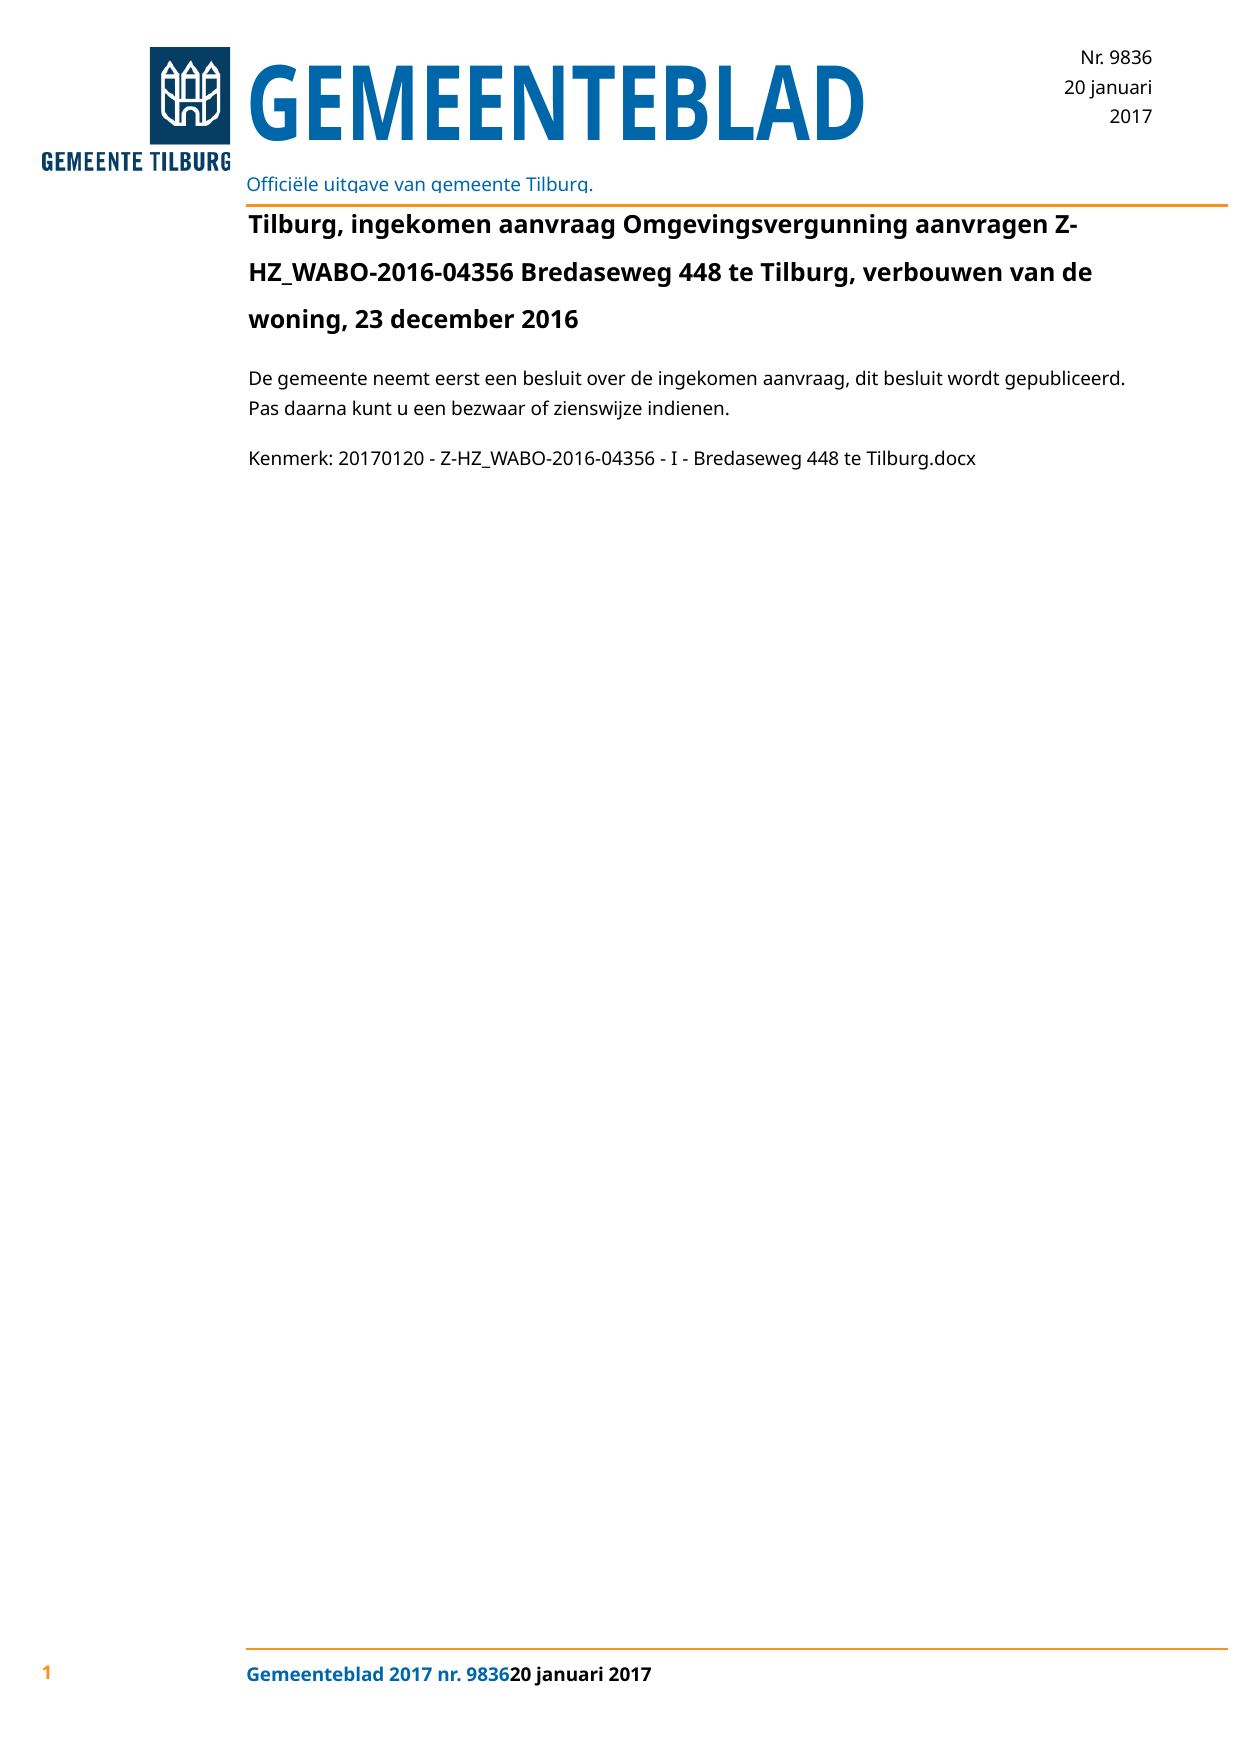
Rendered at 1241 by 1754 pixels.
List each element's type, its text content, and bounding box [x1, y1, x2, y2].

text De gemeente neemt eerst een besluit over de ingekomen aanvraag, dit besluit wordt gepubliceerd. Pas daarna kunt u een bezwaar of zienswijze indienen. [248, 366, 1152, 421]
text Kenmerk: 20170120 - Z-HZ_WABO-2016-04356 - I - Bredaseweg 448 te Tilburg.docx [248, 446, 1152, 471]
text Tilburg, ingekomen aanvraag Omgevingsvergunning aanvragen Z-HZ_WABO-2016-04356 Bredaseweg 448 te Tilburg, verbouwen van de woning, 23 december 2016 [248, 207, 1152, 336]
picture [41, 47, 231, 172]
